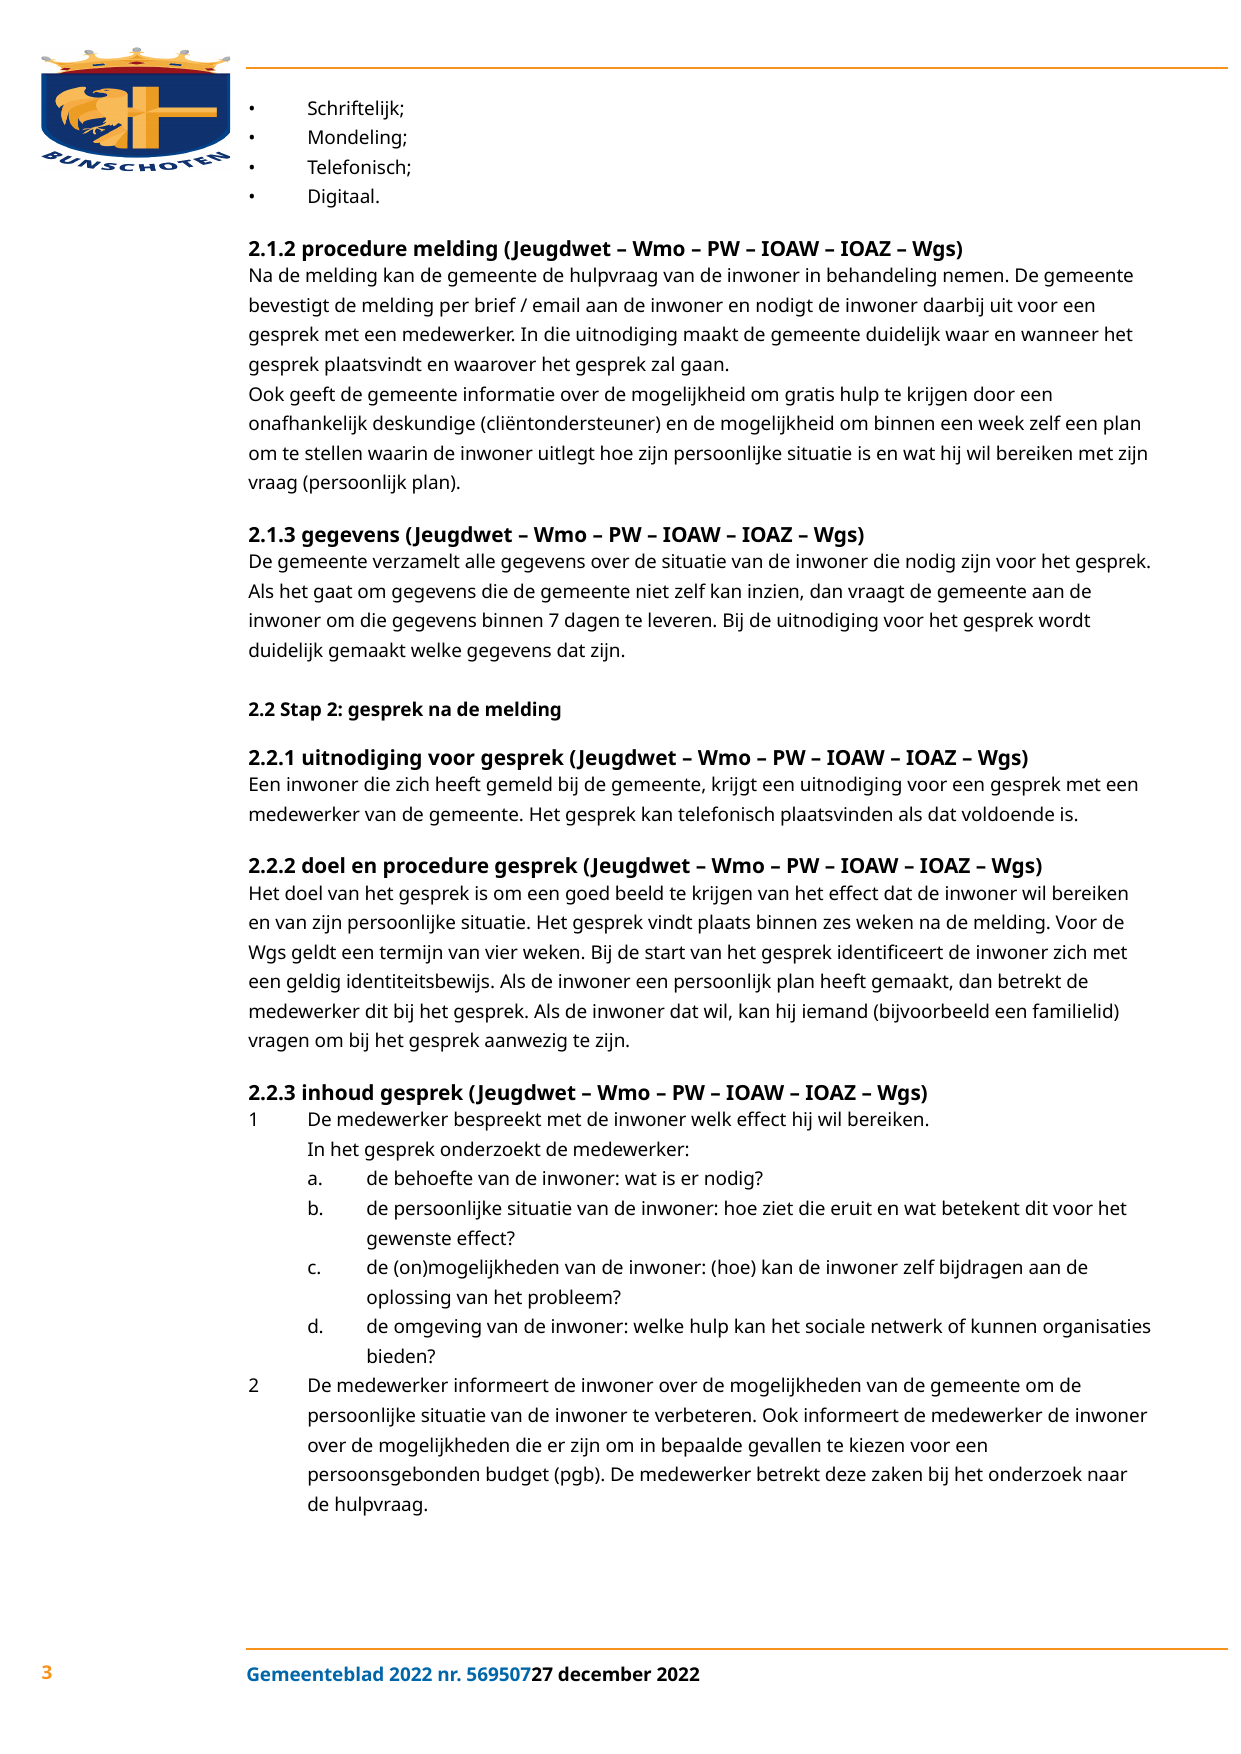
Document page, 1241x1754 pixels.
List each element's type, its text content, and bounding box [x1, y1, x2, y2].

list In het gesprek onderzoekt de medewerker: [248, 1136, 1152, 1162]
text 2.2 Stap 2: gesprek na de melding [248, 696, 1152, 722]
list de (on)mogelijkheden van de inwoner: (hoe) kan de inwoner zelf bijdragen aan de oplossing van het probleem? [307, 1254, 1152, 1310]
text Ook geeft de gemeente informatie over de mogelijkheid om gratis hulp te krijgen door een onafhankelijk deskundige (cliëntondersteuner) en de mogelijkheid om binnen een week zelf een plan om te stellen waarin de inwoner uitlegt hoe zijn persoonlijke situatie is en wat hij wil bereiken met zijn vraag (persoonlijk plan). [248, 381, 1152, 495]
list Digitaal. [248, 183, 1152, 209]
list De medewerker bespreekt met de inwoner welk effect hij wil bereiken. [248, 1106, 1152, 1132]
list de persoonlijke situatie van de inwoner: hoe ziet die eruit en wat betekent dit voor het gewenste effect? [307, 1195, 1152, 1251]
list Schriftelijk; [248, 95, 1152, 121]
text 2.2.2 doel en procedure gesprek (Jeugdwet – Wmo – PW – IOAW – IOAZ – Wgs) [248, 851, 1152, 880]
list de behoefte van de inwoner: wat is er nodig? [307, 1166, 1152, 1191]
text De gemeente verzamelt alle gegevens over de situatie van de inwoner die nodig zijn voor het gesprek. Als het gaat om gegevens die de gemeente niet zelf kan inzien, dan vraagt de gemeente aan de inwoner om die gegevens binnen 7 dagen te leveren. Bij de uitnodiging voor het gesprek wordt duidelijk gemaakt welke gegevens dat zijn. [248, 548, 1152, 663]
list Mondeling; [248, 124, 1152, 150]
list de omgeving van de inwoner: welke hulp kan het sociale netwerk of kunnen organisaties bieden? [307, 1313, 1152, 1369]
text Na de melding kan de gemeente de hulpvraag van de inwoner in behandeling nemen. De gemeente bevestigt de melding per brief / email aan de inwoner en nodigt de inwoner daarbij uit voor een gesprek met een medewerker. In die uitnodiging maakt de gemeente duidelijk waar en wanneer het gesprek plaatsvindt en waarover het gesprek zal gaan. [248, 262, 1152, 377]
list De medewerker informeert de inwoner over de mogelijkheden van de gemeente om de persoonlijke situatie van de inwoner te verbeteren. Ook informeert de medewerker de inwoner over de mogelijkheden die er zijn om in bepaalde gevallen te kiezen voor een persoonsgebonden budget (pgb). De medewerker betrekt deze zaken bij het onderzoek naar de hulpvraag. [248, 1373, 1152, 1517]
text 2.2.3 inhoud gesprek (Jeugdwet – Wmo – PW – IOAW – IOAZ – Wgs) [248, 1078, 1152, 1106]
text 2.1.2 procedure melding (Jeugdwet – Wmo – PW – IOAW – IOAZ – Wgs) [248, 234, 1152, 262]
text Een inwoner die zich heeft gemeld bij de gemeente, krijgt een uitnodiging voor een gesprek met een medewerker van de gemeente. Het gesprek kan telefonisch plaatsvinden als dat voldoende is. [248, 771, 1152, 827]
text Het doel van het gesprek is om een goed beeld te krijgen van het effect dat de inwoner wil bereiken en van zijn persoonlijke situatie. Het gesprek vindt plaats binnen zes weken na de melding. Voor de Wgs geldt een termijn van vier weken. Bij de start van het gesprek identificeert de inwoner zich met een geldig identiteitsbewijs. Als de inwoner een persoonlijk plan heeft gemaakt, dan betrekt de medewerker dit bij het gesprek. Als de inwoner dat wil, kan hij iemand (bijvoorbeeld een familielid) vragen om bij het gesprek aanwezig te zijn. [248, 880, 1152, 1053]
text 2.1.3 gegevens (Jeugdwet – Wmo – PW – IOAW – IOAZ – Wgs) [248, 520, 1152, 548]
picture [41, 47, 231, 172]
list Telefonisch; [248, 154, 1152, 180]
text 2.2.1 uitnodiging voor gesprek (Jeugdwet – Wmo – PW – IOAW – IOAZ – Wgs) [248, 743, 1152, 771]
